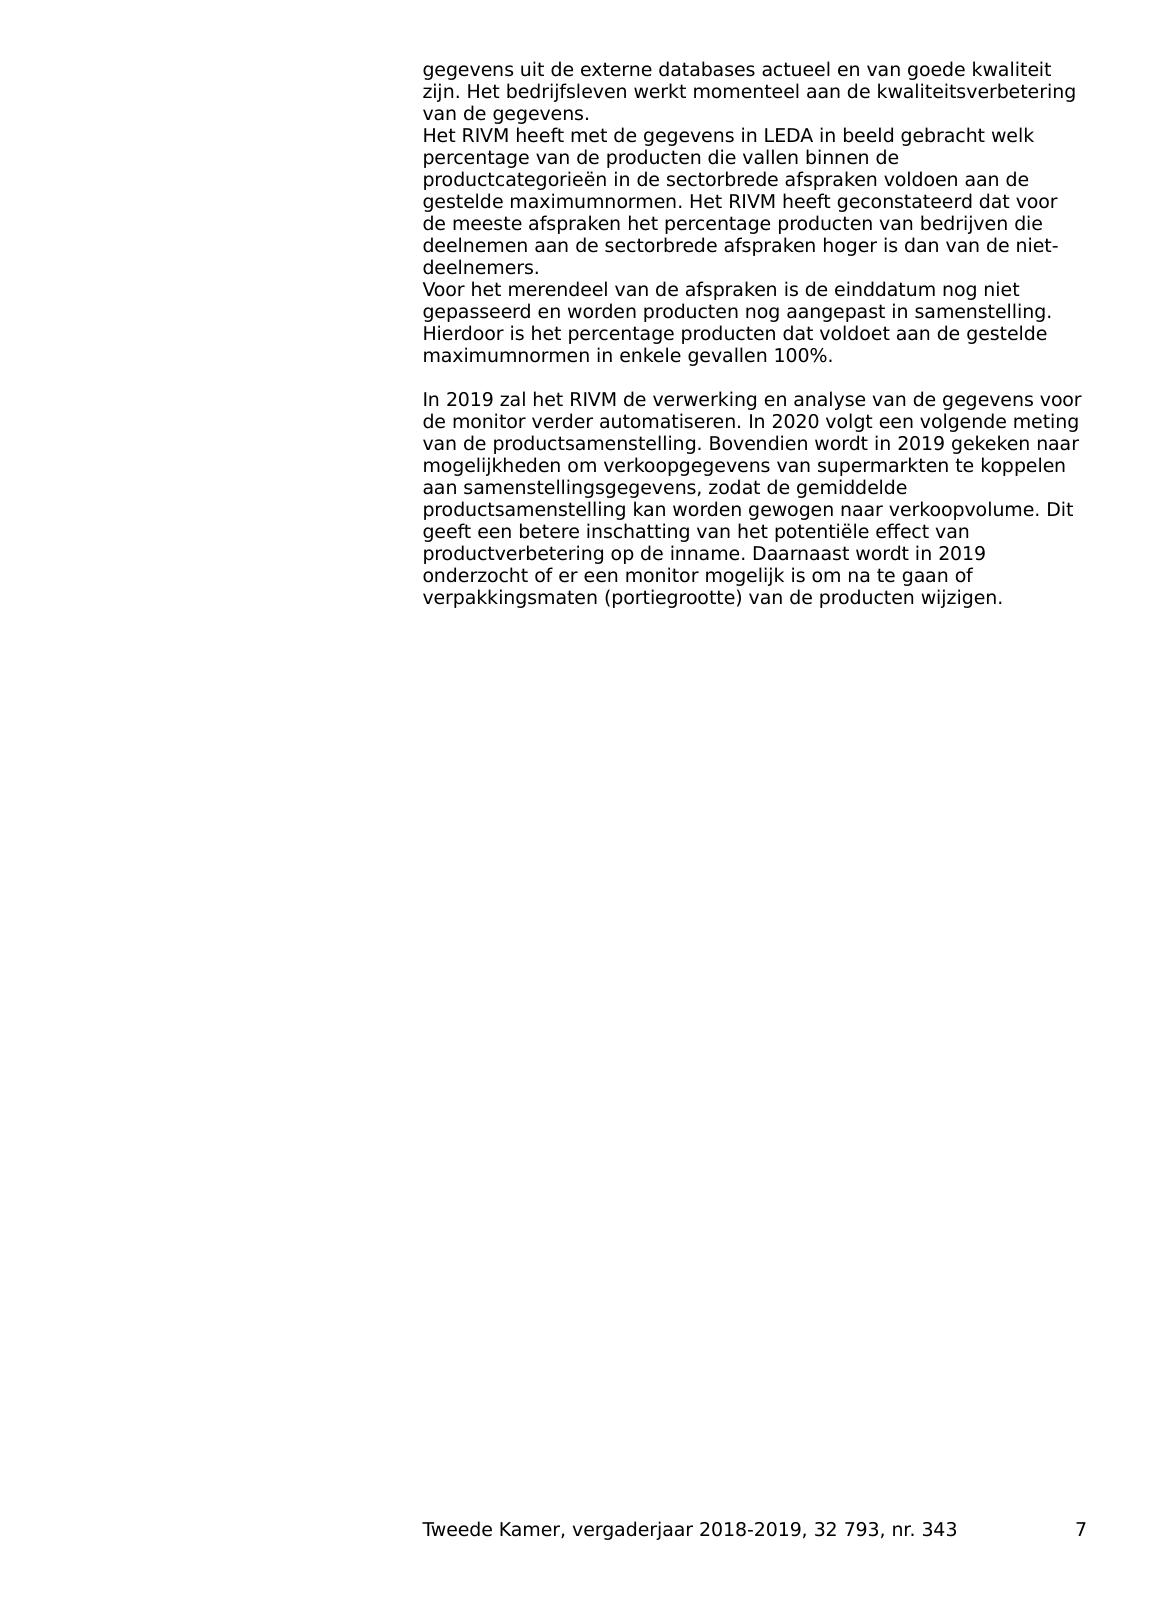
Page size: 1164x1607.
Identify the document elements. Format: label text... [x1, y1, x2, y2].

text Het RIVM heeft met de gegevens in LEDA in beeld gebracht welk percentage van de producten die vallen binnen de productcategorieën in de sectorbrede afspraken voldoen aan de gestelde maximumnormen. Het RIVM heeft geconstateerd dat voor de meeste afspraken het percentage producten van bedrijven die deelnemen aan de sectorbrede afspraken hoger is dan van de niet-deelnemers. [422, 125, 1087, 279]
text Voor het merendeel van de afspraken is de einddatum nog niet gepasseerd en worden producten nog aangepast in samenstelling. Hierdoor is het percentage producten dat voldoet aan de gestelde maximumnormen in enkele gevallen 100%. [422, 279, 1087, 367]
text In 2019 zal het RIVM de verwerking en analyse van de gegevens voor de monitor verder automatiseren. In 2020 volgt een volgende meting van de productsamenstelling. Bovendien wordt in 2019 gekeken naar mogelijkheden om verkoopgegevens van supermarkten te koppelen aan samenstellingsgegevens, zodat de gemiddelde productsamenstelling kan worden gewogen naar verkoopvolume. Dit geeft een betere inschatting van het potentiële effect van productverbetering op de inname. Daarnaast wordt in 2019 onderzocht of er een monitor mogelijk is om na te gaan of verpakkingsmaten (portiegrootte) van de producten wijzigen. [422, 389, 1087, 609]
text gegevens uit de externe databases actueel en van goede kwaliteit zijn. Het bedrijfsleven werkt momenteel aan de kwaliteitsverbetering van de gegevens. [422, 59, 1087, 125]
